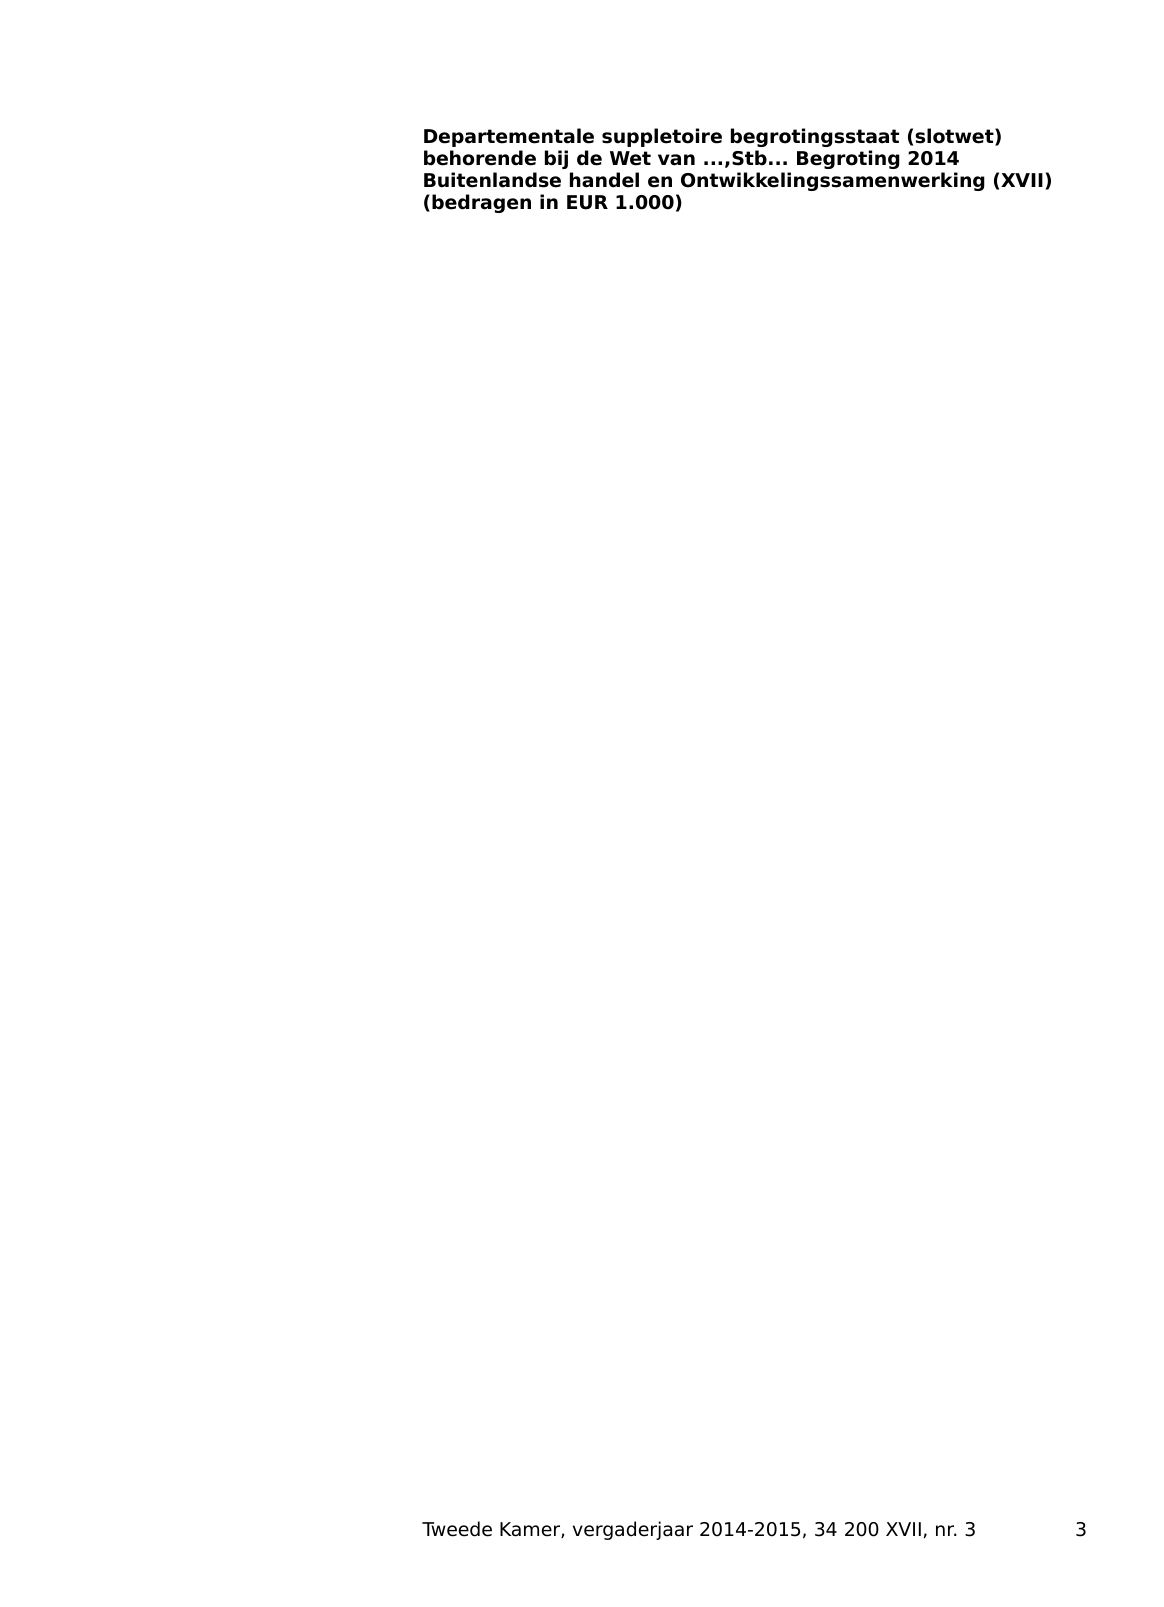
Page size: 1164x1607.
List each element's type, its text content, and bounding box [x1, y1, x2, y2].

text Departementale suppletoire begrotingsstaat (slotwet) behorende bij de Wet van ...,Stb... Begroting 2014 Buitenlandse handel en Ontwikkelingssamenwerking (XVII) [422, 126, 1087, 192]
text (bedragen in EUR 1.000) [422, 192, 1087, 213]
